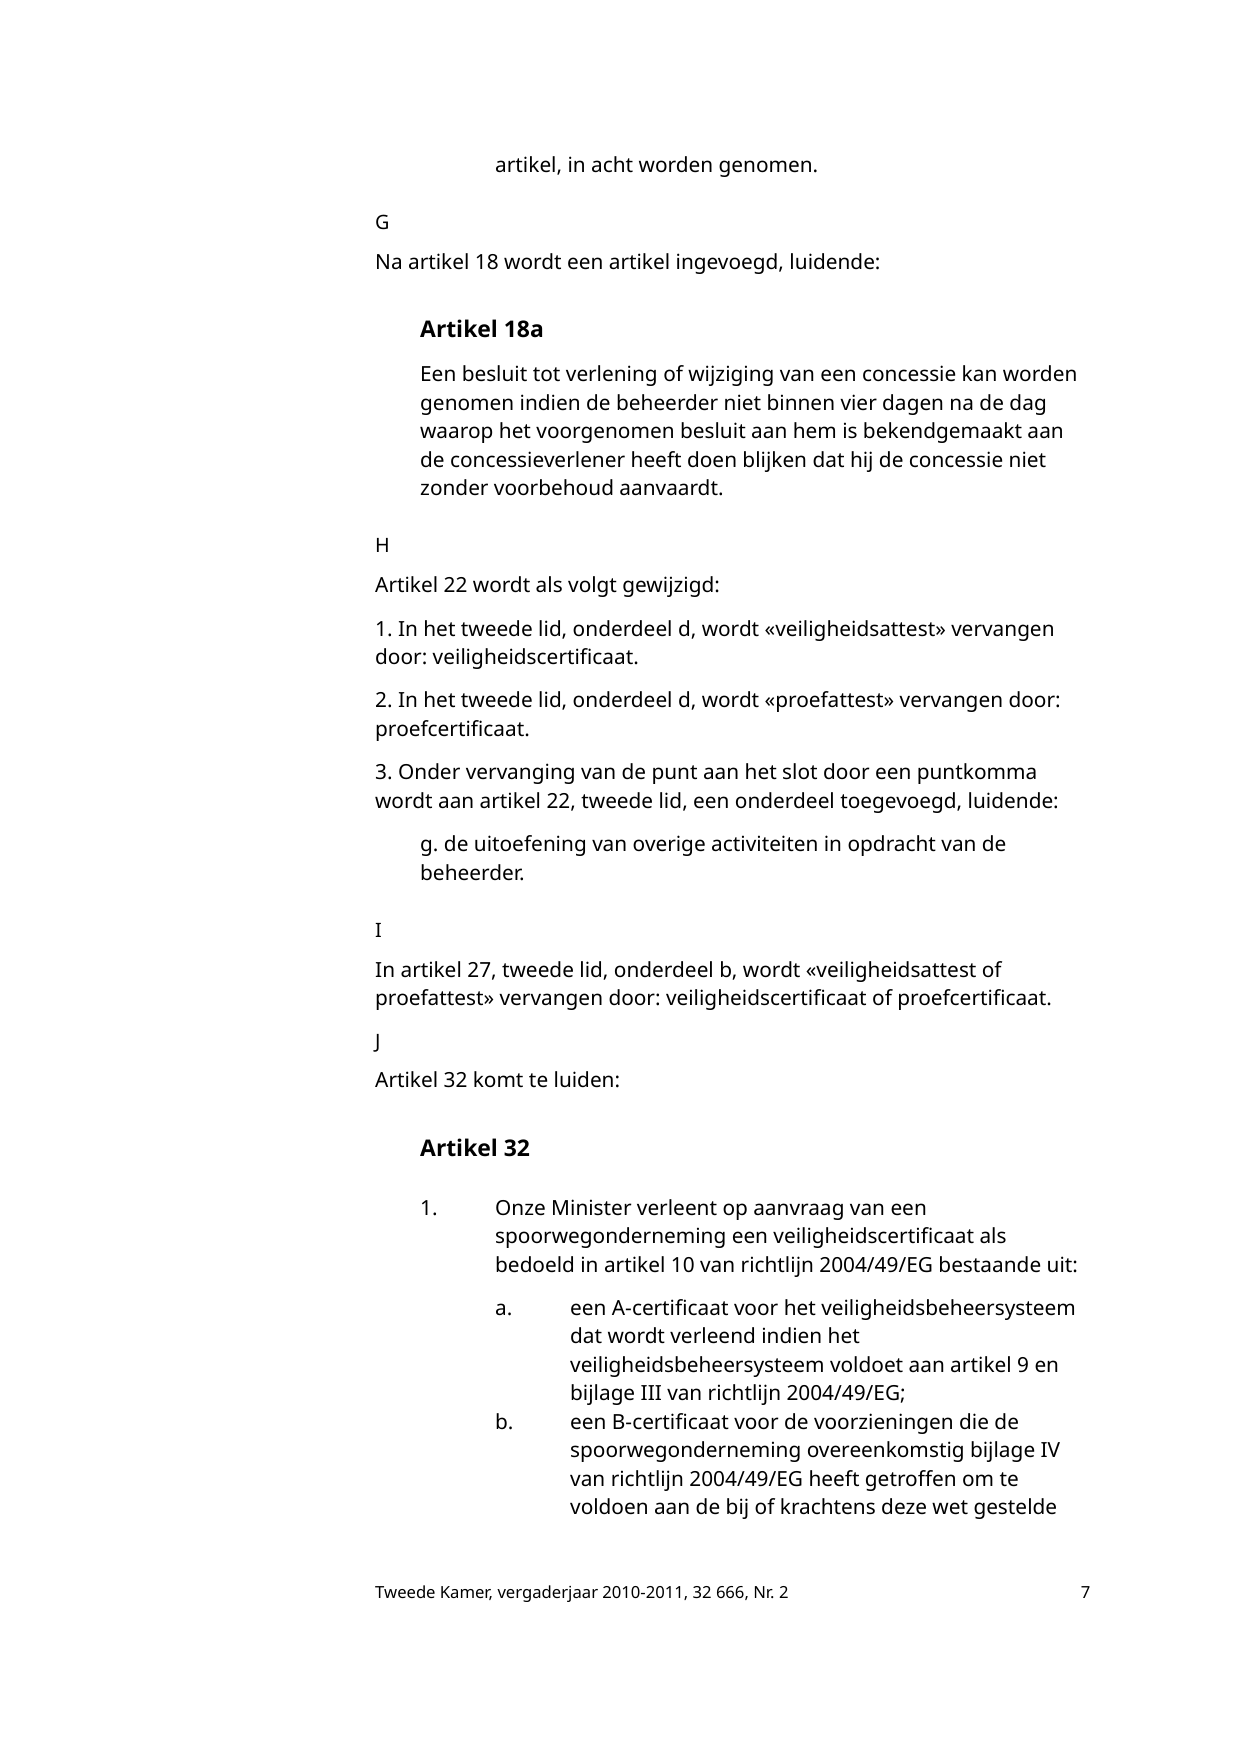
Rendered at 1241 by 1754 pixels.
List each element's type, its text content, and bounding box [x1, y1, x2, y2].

list een B-certificaat voor de voorzieningen die de spoorwegonderneming overeenkomstig bijlage IV van richtlijn 2004/49/EG heeft getroffen om te voldoen aan de bij of krachtens deze wet gestelde [495, 1407, 1090, 1521]
text 1. In het tweede lid, onderdeel d, wordt «veiligheidsattest» vervangen door: veiligheidscertificaat. [375, 614, 1090, 671]
text J [375, 1027, 1090, 1054]
list artikel, in acht worden genomen. [420, 150, 1090, 178]
text Artikel 22 wordt als volgt gewijzigd: [375, 570, 1090, 599]
subtitle Artikel 18a [420, 313, 1090, 344]
list een A-certificaat voor het veiligheidsbeheersysteem dat wordt verleend indien het veiligheidsbeheersysteem voldoet aan artikel 9 en bijlage III van richtlijn 2004/49/EG; [495, 1293, 1090, 1407]
text G [375, 208, 1090, 235]
list Onze Minister verleent op aanvraag van een spoorwegonderneming een veiligheidscertificaat als bedoeld in artikel 10 van richtlijn 2004/49/EG bestaande uit: [420, 1193, 1090, 1278]
text 3. Onder vervanging van de punt aan het slot door een puntkomma wordt aan artikel 22, tweede lid, een onderdeel toegevoegd, luidende: [375, 757, 1090, 814]
subtitle Artikel 32 [420, 1132, 1090, 1163]
text 2. In het tweede lid, onderdeel d, wordt «proefattest» vervangen door: proefcertificaat. [375, 686, 1090, 742]
text Artikel 32 komt te luiden: [375, 1066, 1090, 1094]
text I [375, 916, 1090, 943]
text Een besluit tot verlening of wijziging van een concessie kan worden genomen indien de beheerder niet binnen vier dagen na de dag waarop het voorgenomen besluit aan hem is bekendgemaakt aan de concessieverlener heeft doen blijken dat hij de concessie niet zonder voorbehoud aanvaardt. [420, 359, 1090, 502]
text In artikel 27, tweede lid, onderdeel b, wordt «veiligheidsattest of proefattest» vervangen door: veiligheidscertificaat of proefcertificaat. [375, 955, 1090, 1012]
text Na artikel 18 wordt een artikel ingevoegd, luidende: [375, 247, 1090, 276]
text g. de uitoefening van overige activiteiten in opdracht van de beheerder. [420, 829, 1090, 886]
text H [375, 532, 1090, 558]
